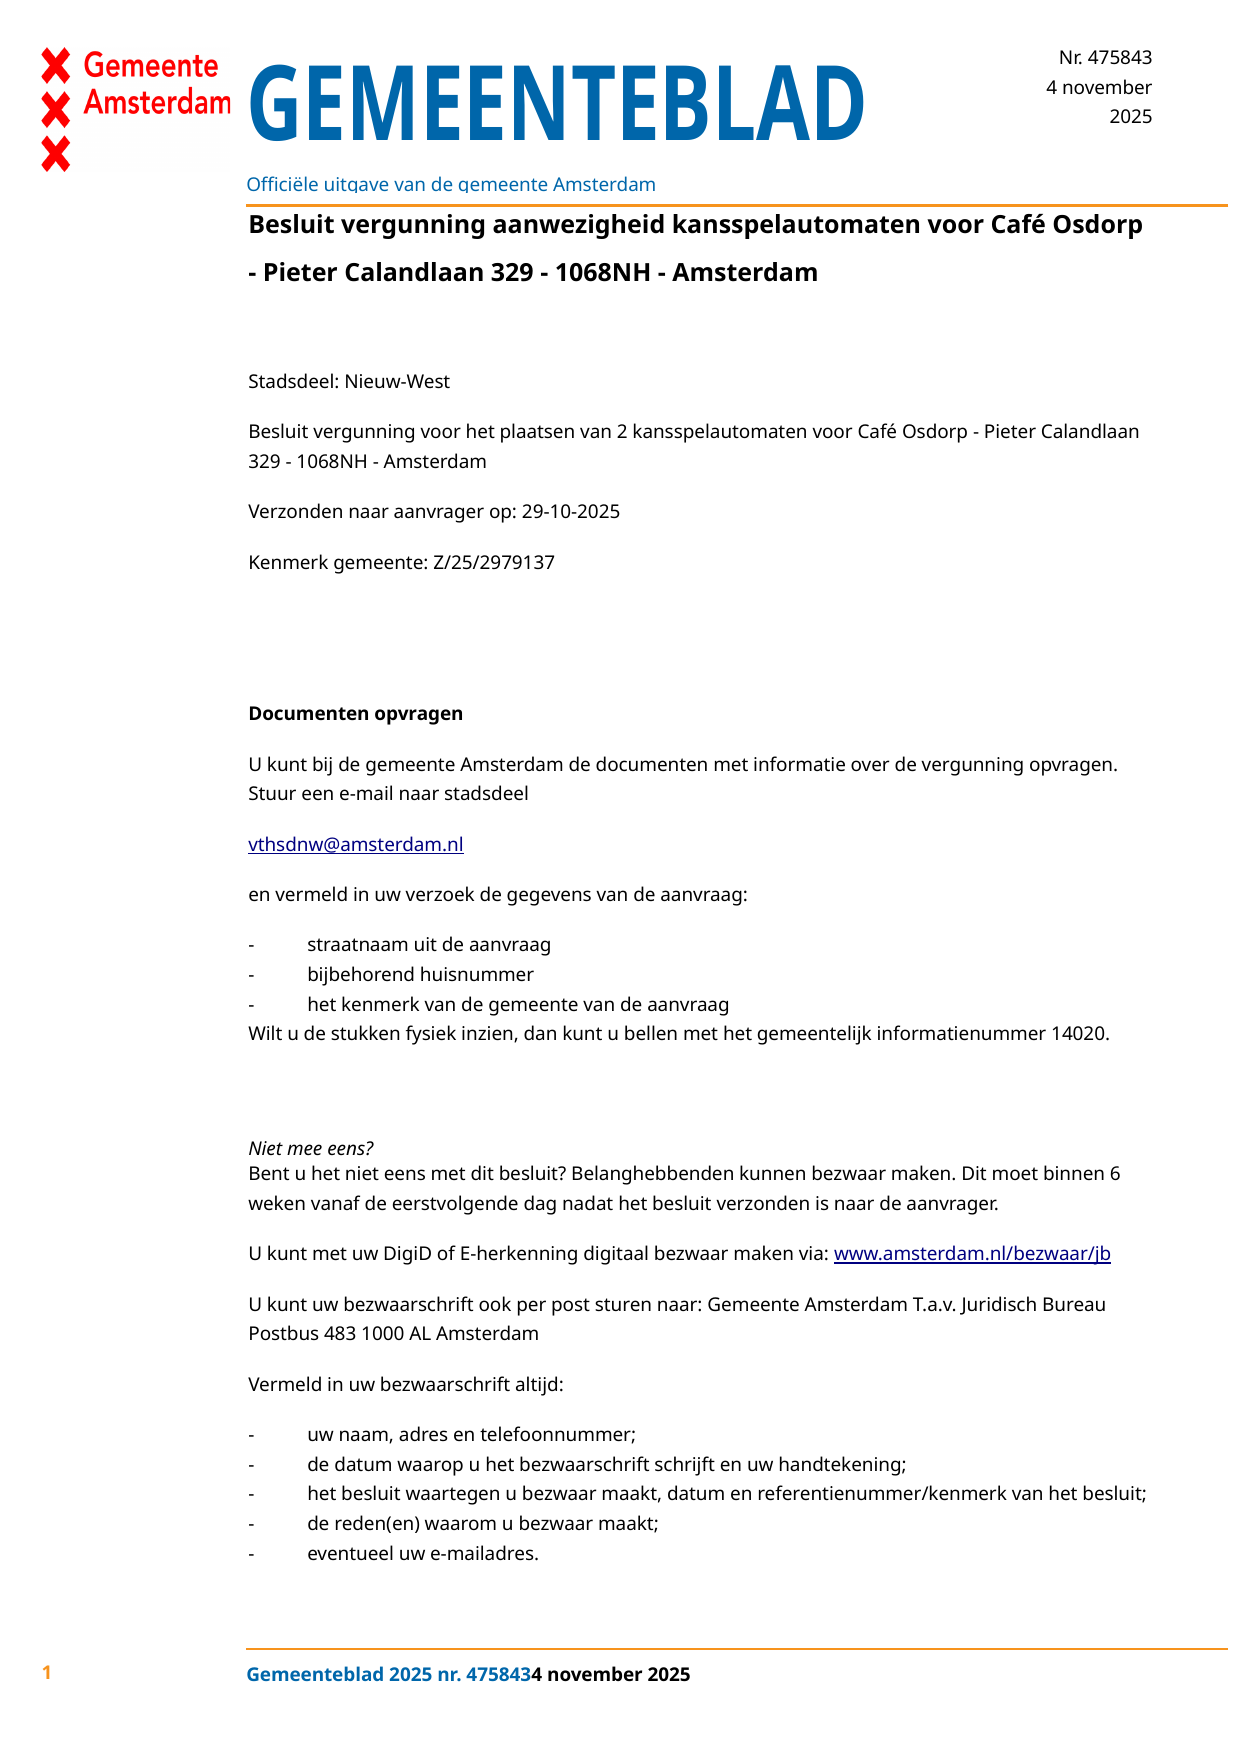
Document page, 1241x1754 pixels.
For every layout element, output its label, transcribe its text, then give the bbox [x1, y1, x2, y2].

text Vermeld in uw bezwaarschrift altijd: [248, 1371, 1152, 1397]
list straatnaam uit de aanvraag [248, 932, 1152, 957]
text Documenten opvragen [248, 700, 1152, 726]
list het kenmerk van de gemeente van de aanvraag [248, 991, 1152, 1017]
text U kunt met uw DigiD of E-herkenning digitaal bezwaar maken via: www.amsterdam.nl/bezwaar/jb [248, 1241, 1152, 1266]
text Bent u het niet eens met dit besluit? Belanghebbenden kunnen bezwaar maken. Dit moet binnen 6 weken vanaf de eerstvolgende dag nadat het besluit verzonden is naar de aanvrager. [248, 1161, 1152, 1216]
text vthsdnw@amsterdam.nl [248, 831, 1152, 857]
text U kunt uw bezwaarschrift ook per post sturen naar: Gemeente Amsterdam T.a.v. Juridisch Bureau Postbus 483 1000 AL Amsterdam [248, 1291, 1152, 1346]
list uw naam, adres en telefoonnummer; [248, 1421, 1152, 1447]
text Wilt u de stukken fysiek inzien, dan kunt u bellen met het gemeentelijk informatienummer 14020. [248, 1020, 1152, 1046]
list bijbehorend huisnummer [248, 961, 1152, 987]
text Besluit vergunning aanwezigheid kansspelautomaten voor Café Osdorp - Pieter Calandlaan 329 - 1068NH - Amsterdam [248, 207, 1152, 288]
text Niet mee eens? [248, 1135, 1152, 1161]
list het besluit waartegen u bezwaar maakt, datum en referentienummer/kenmerk van het besluit; [248, 1481, 1152, 1506]
list de datum waarop u het bezwaarschrift schrijft en uw handtekening; [248, 1451, 1152, 1477]
text en vermeld in uw verzoek de gegevens van de aanvraag: [248, 881, 1152, 907]
text Besluit vergunning voor het plaatsen van 2 kansspelautomaten voor Café Osdorp - Pieter Calandlaan 329 - 1068NH - Amsterdam [248, 419, 1152, 474]
picture [41, 47, 231, 172]
text Kenmerk gemeente: Z/25/2979137 [248, 549, 1152, 575]
list de reden(en) waarom u bezwaar maakt; [248, 1510, 1152, 1536]
list eventueel uw e-mailadres. [248, 1540, 1152, 1565]
text Stadsdeel: Nieuw-West [248, 368, 1152, 394]
text U kunt bij de gemeente Amsterdam de documenten met informatie over de vergunning opvragen. Stuur een e-mail naar stadsdeel [248, 751, 1152, 806]
text Verzonden naar aanvrager op: 29-10-2025 [248, 499, 1152, 524]
